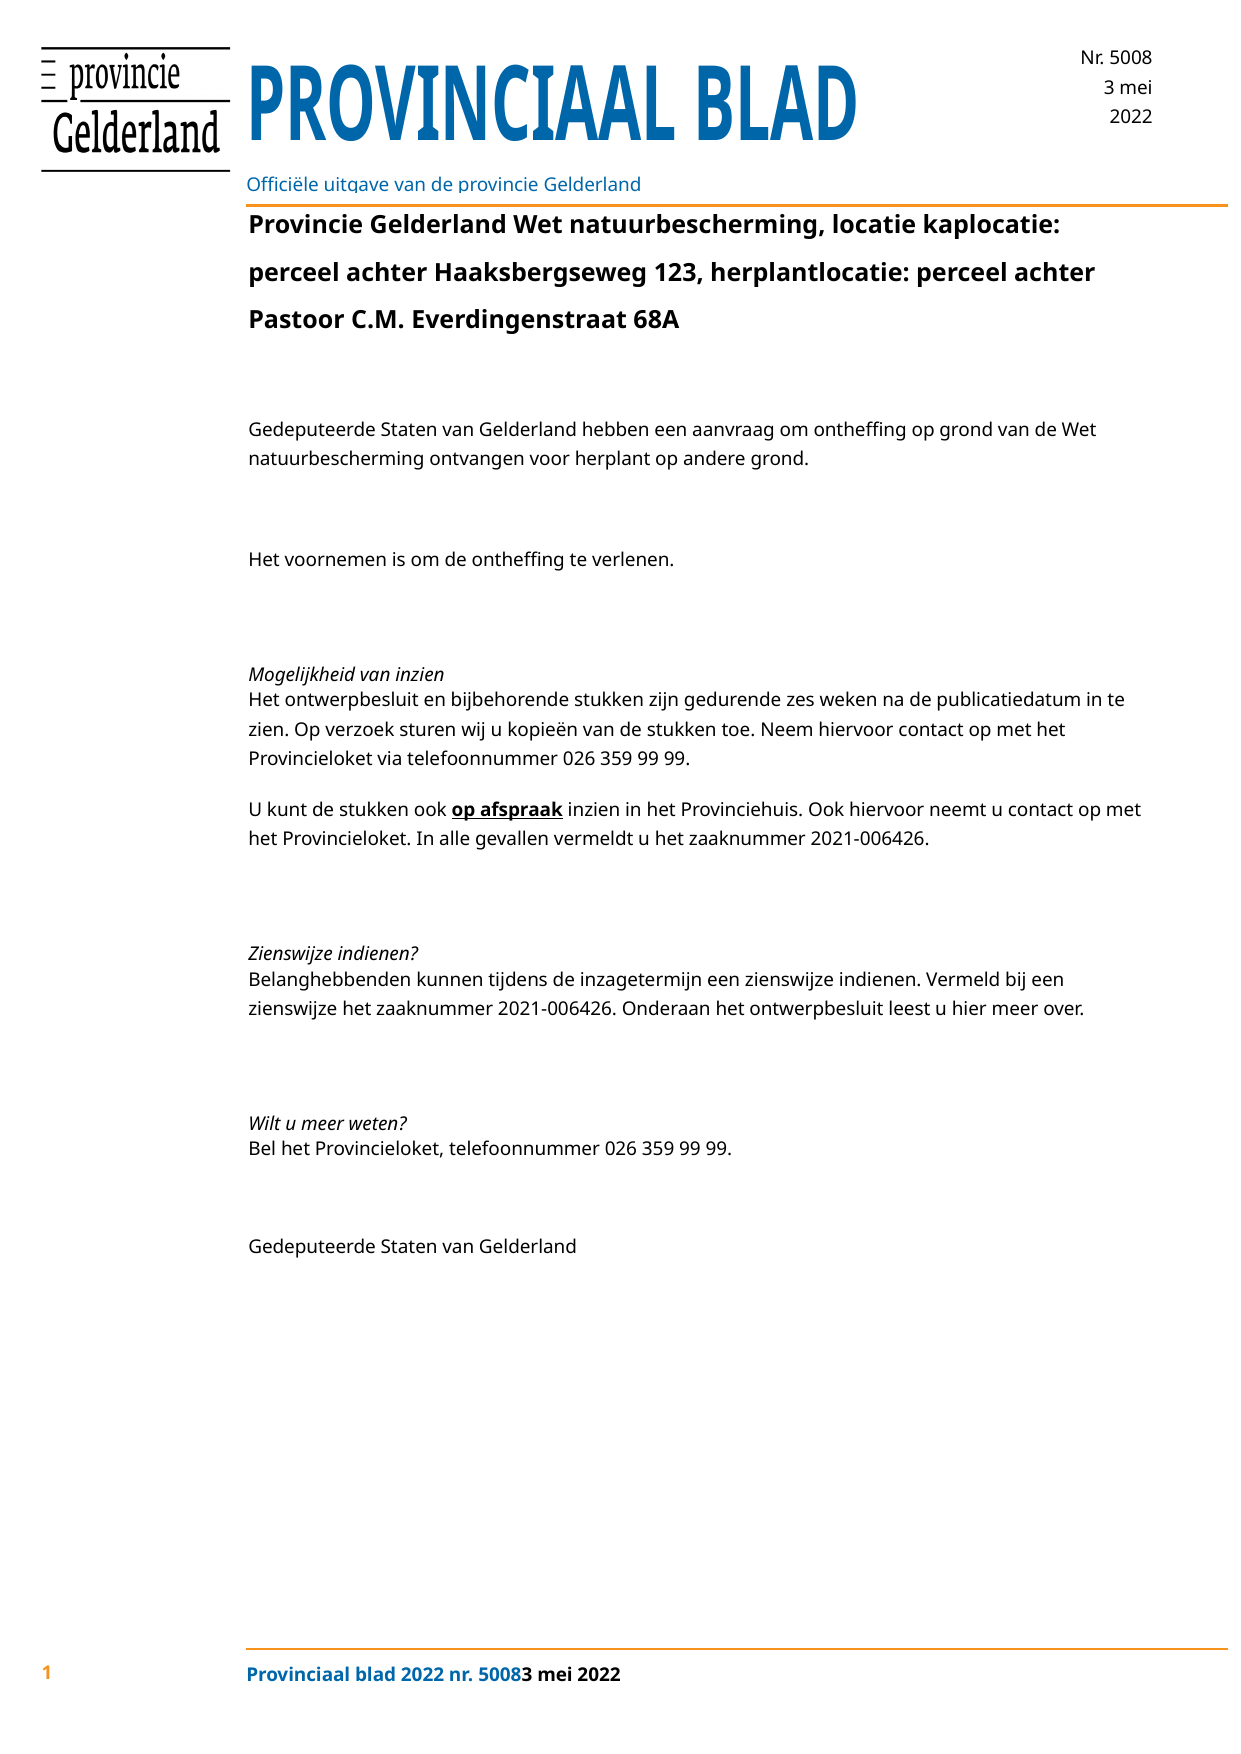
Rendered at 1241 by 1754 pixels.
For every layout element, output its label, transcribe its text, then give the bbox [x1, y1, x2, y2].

text Provincie Gelderland Wet natuurbescherming, locatie kaplocatie: perceel achter Haaksbergseweg 123, herplantlocatie: perceel achter Pastoor C.M. Everdingenstraat 68A [248, 207, 1152, 336]
text Belanghebbenden kunnen tijdens de inzagetermijn een zienswijze indienen. Vermeld bij een zienswijze het zaaknummer 2021-006426. Onderaan het ontwerpbesluit leest u hier meer over. [248, 966, 1152, 1021]
text Wilt u meer weten? [248, 1110, 1152, 1135]
text Gedeputeerde Staten van Gelderland [248, 1234, 1152, 1259]
picture [41, 47, 231, 172]
text Bel het Provincieloket, telefoonnummer 026 359 99 99. [248, 1135, 1152, 1161]
text U kunt de stukken ook op afspraak inzien in het Provinciehuis. Ook hiervoor neemt u contact op met het Provincieloket. In alle gevallen vermeldt u het zaaknummer 2021-006426. [248, 796, 1152, 851]
text Het ontwerpbesluit en bijbehorende stukken zijn gedurende zes weken na de publicatiedatum in te zien. Op verzoek sturen wij u kopieën van de stukken toe. Neem hiervoor contact op met het Provincieloket via telefoonnummer 026 359 99 99. [248, 686, 1152, 771]
text Het voornemen is om de ontheffing te verlenen. [248, 546, 1152, 572]
text Mogelijkheid van inzien [248, 661, 1152, 686]
text Gedeputeerde Staten van Gelderland hebben een aanvraag om ontheffing op grond van de Wet natuurbescherming ontvangen voor herplant op andere grond. [248, 416, 1152, 471]
text Zienswijze indienen? [248, 940, 1152, 966]
